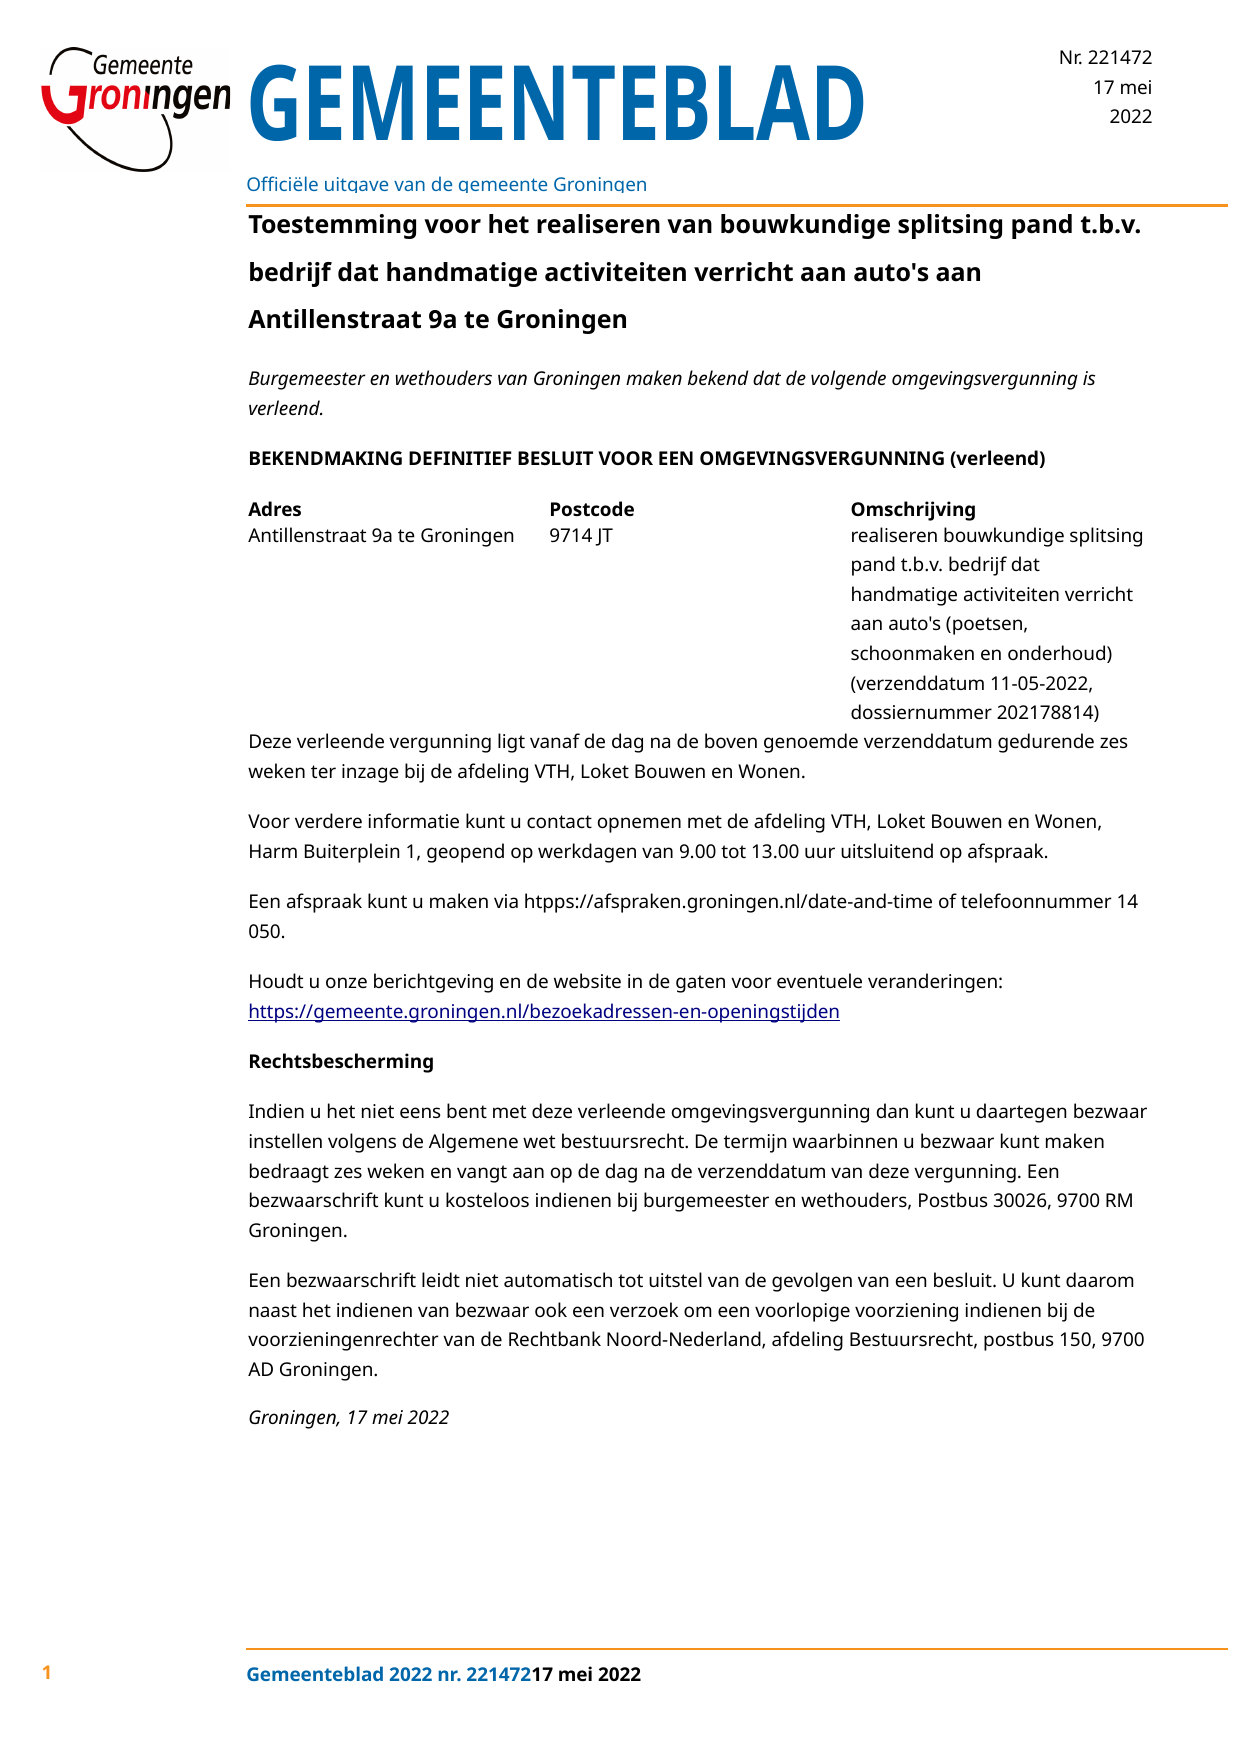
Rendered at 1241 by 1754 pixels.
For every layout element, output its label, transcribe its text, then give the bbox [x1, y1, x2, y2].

text Deze verleende vergunning ligt vanaf de dag na de boven genoemde verzenddatum gedurende zes weken ter inzage bij de afdeling VTH, Loket Bouwen en Wonen. [248, 728, 1152, 783]
table_cell Antillenstraat 9a te Groningen [248, 522, 549, 725]
table_header Postcode [549, 496, 850, 522]
table_header Adres [248, 496, 549, 522]
text Een afspraak kunt u maken via htpps://afspraken.groningen.nl/date-and-time of telefoonnummer 14 050. [248, 888, 1152, 943]
text Burgemeester en wethouders van Groningen maken bekend dat de volgende omgevingsvergunning is verleend. [248, 366, 1152, 421]
text Rechtsbescherming [248, 1048, 1152, 1074]
table_header Omschrijving [850, 496, 1152, 522]
table_cell realiseren bouwkundige splitsing pand t.b.v. bedrijf dat handmatige activiteiten verricht aan auto's (poetsen, schoonmaken en onderhoud) (verzenddatum 11-05-2022, dossiernummer 202178814) [850, 522, 1152, 725]
text Houdt u onze berichtgeving en de website in de gaten voor eventuele veranderingen: https://gemeente.groningen.nl/bezoekadressen-en-openingstijden [248, 968, 1152, 1023]
text Toestemming voor het realiseren van bouwkundige splitsing pand t.b.v. bedrijf dat handmatige activiteiten verricht aan auto's aan Antillenstraat 9a te Groningen [248, 207, 1152, 336]
picture [41, 47, 231, 172]
text Groningen, 17 mei 2022 [248, 1404, 1152, 1430]
text BEKENDMAKING DEFINITIEF BESLUIT VOOR EEN OMGEVINGSVERGUNNING (verleend) [248, 446, 1152, 471]
text Een bezwaarschrift leidt niet automatisch tot uitstel van de gevolgen van een besluit. U kunt daarom naast het indienen van bezwaar ook een verzoek om een voorlopige voorziening indienen bij de voorzieningenrechter van de Rechtbank Noord-Nederland, afdeling Bestuursrecht, postbus 150, 9700 AD Groningen. [248, 1267, 1152, 1382]
text Indien u het niet eens bent met deze verleende omgevingsvergunning dan kunt u daartegen bezwaar instellen volgens de Algemene wet bestuursrecht. De termijn waarbinnen u bezwaar kunt maken bedraagt zes weken en vangt aan op de dag na de verzenddatum van deze vergunning. Een bezwaarschrift kunt u kosteloos indienen bij burgemeester en wethouders, Postbus 30026, 9700 RM Groningen. [248, 1099, 1152, 1243]
table_cell 9714 JT [549, 522, 850, 725]
text Voor verdere informatie kunt u contact opnemen met de afdeling VTH, Loket Bouwen en Wonen, Harm Buiterplein 1, geopend op werkdagen van 9.00 tot 13.00 uur uitsluitend op afspraak. [248, 808, 1152, 863]
